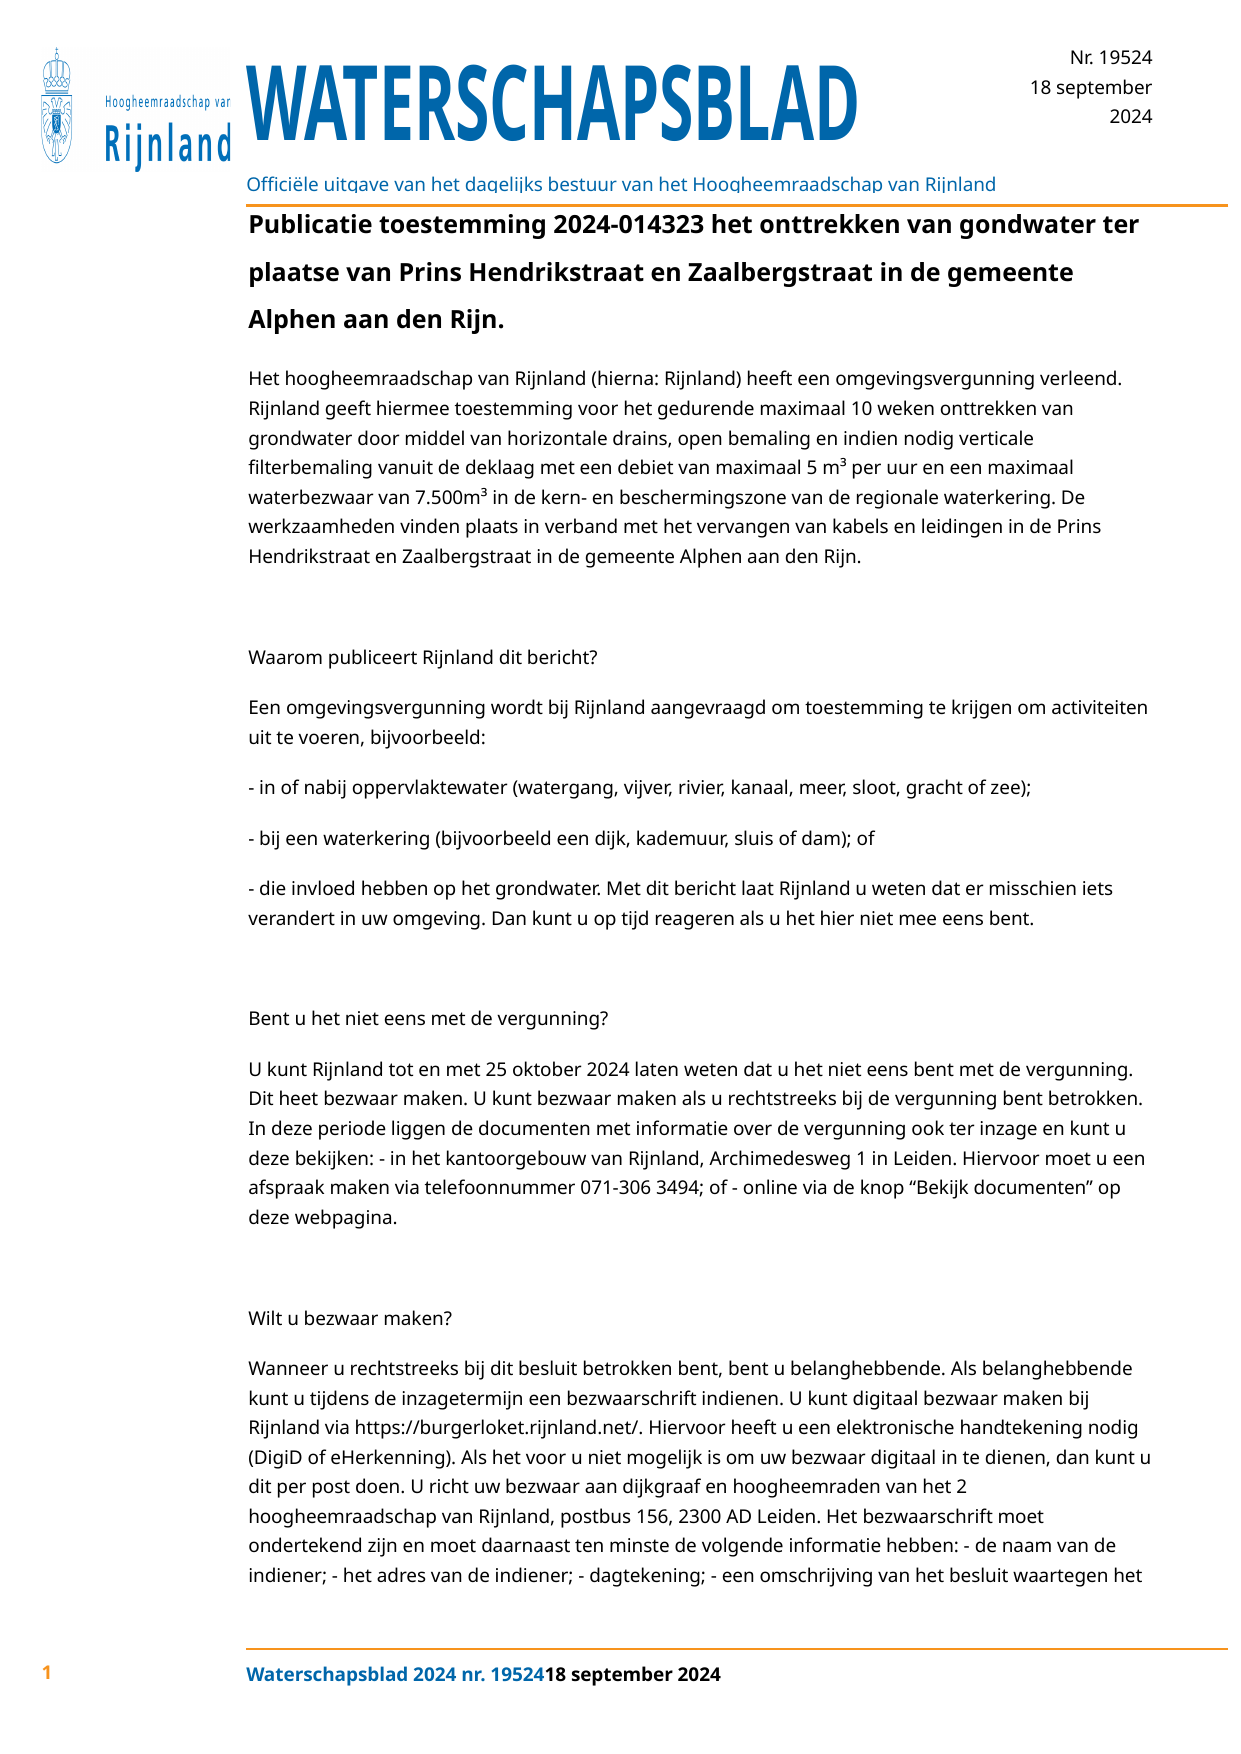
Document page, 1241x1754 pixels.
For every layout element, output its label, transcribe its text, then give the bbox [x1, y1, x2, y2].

text Het hoogheemraadschap van Rijnland (hierna: Rijnland) heeft een omgevingsvergunning verleend. Rijnland geeft hiermee toestemming voor het gedurende maximaal 10 weken onttrekken van grondwater door middel van horizontale drains, open bemaling en indien nodig verticale filterbemaling vanuit de deklaag met een debiet van maximaal 5 m³ per uur en een maximaal waterbezwaar van 7.500m³ in de kern- en beschermingszone van de regionale waterkering. De werkzaamheden vinden plaats in verband met het vervangen van kabels en leidingen in de Prins Hendrikstraat en Zaalbergstraat in de gemeente Alphen aan den Rijn. [248, 366, 1152, 569]
text Publicatie toestemming 2024-014323 het onttrekken van gondwater ter plaatse van Prins Hendrikstraat en Zaalbergstraat in de gemeente Alphen aan den Rijn. [248, 207, 1152, 336]
text - in of nabij oppervlaktewater (watergang, vijver, rivier, kanaal, meer, sloot, gracht of zee); [248, 774, 1152, 800]
text Wanneer u rechtstreeks bij dit besluit betrokken bent, bent u belanghebbende. Als belanghebbende kunt u tijdens de inzagetermijn een bezwaarschrift indienen. U kunt digitaal bezwaar maken bij Rijnland via https://burgerloket.rijnland.net/. Hiervoor heeft u een elektronische handtekening nodig (DigiD of eHerkenning). Als het voor u niet mogelijk is om uw bezwaar digitaal in te dienen, dan kunt u dit per post doen. U richt uw bezwaar aan dijkgraaf en hoogheemraden van het 2 hoogheemraadschap van Rijnland, postbus 156, 2300 AD Leiden. Het bezwaarschrift moet ondertekend zijn en moet daarnaast ten minste de volgende informatie hebben: - de naam van de indiener; - het adres van de indiener; - dagtekening; - een omschrijving van het besluit waartegen het [248, 1355, 1152, 1588]
text Bent u het niet eens met de vergunning? [248, 1006, 1152, 1031]
text Waarom publiceert Rijnland dit bericht? [248, 644, 1152, 669]
text Wilt u bezwaar maken? [248, 1305, 1152, 1330]
picture [41, 47, 231, 172]
text Een omgevingsvergunning wordt bij Rijnland aangevraagd om toestemming te krijgen om activiteiten uit te voeren, bijvoorbeeld: [248, 694, 1152, 749]
text - die invloed hebben op het grondwater. Met dit bericht laat Rijnland u weten dat er misschien iets verandert in uw omgeving. Dan kunt u op tijd reageren als u het hier niet mee eens bent. [248, 875, 1152, 930]
text U kunt Rijnland tot en met 25 oktober 2024 laten weten dat u het niet eens bent met de vergunning. Dit heet bezwaar maken. U kunt bezwaar maken als u rechtstreeks bij de vergunning bent betrokken. In deze periode liggen de documenten met informatie over de vergunning ook ter inzage en kunt u deze bekijken: - in het kantoorgebouw van Rijnland, Archimedesweg 1 in Leiden. Hiervoor moet u een afspraak maken via telefoonnummer 071-306 3494; of - online via de knop “Bekijk documenten” op deze webpagina. [248, 1056, 1152, 1229]
text - bij een waterkering (bijvoorbeeld een dijk, kademuur, sluis of dam); of [248, 825, 1152, 850]
